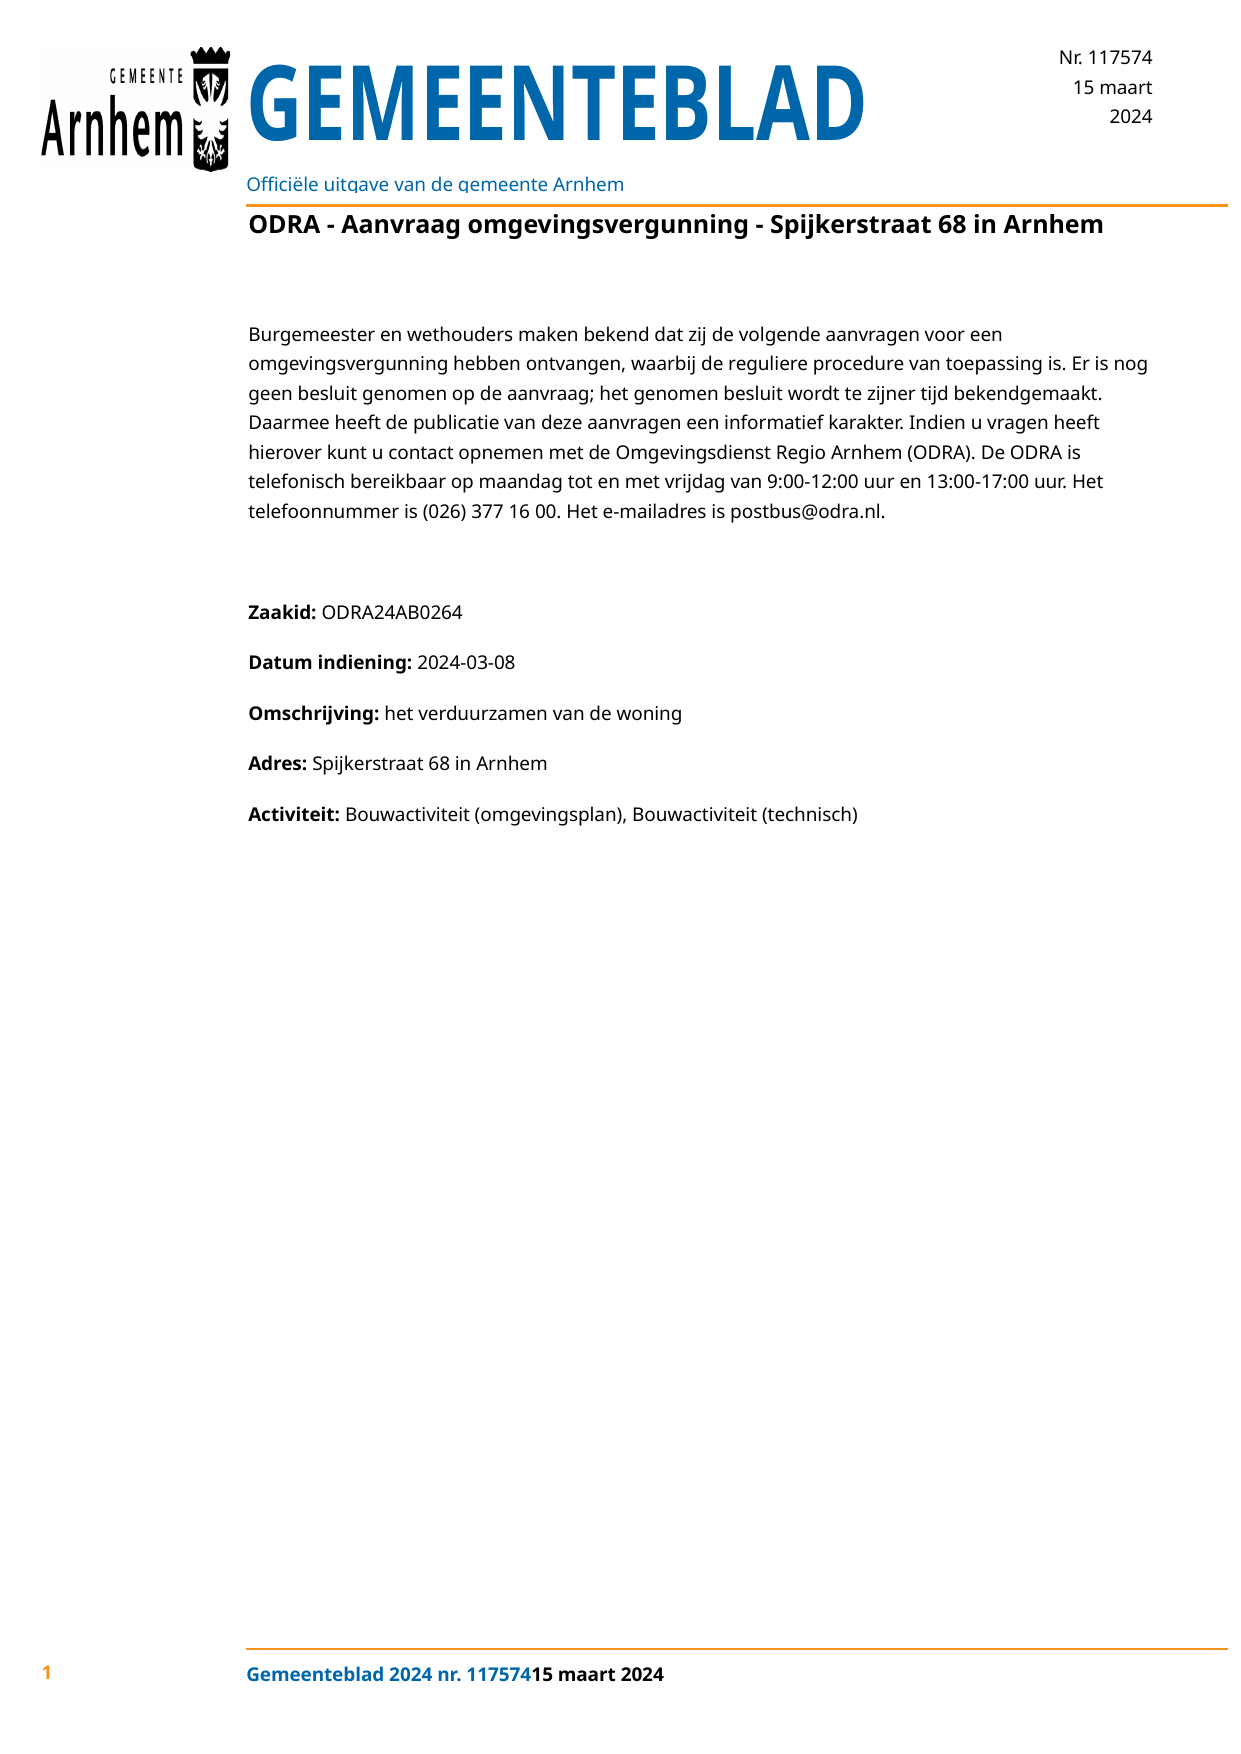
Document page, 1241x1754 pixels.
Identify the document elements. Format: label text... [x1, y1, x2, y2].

text Datum indiening: 2024-03-08 [248, 649, 1152, 675]
text Burgemeester en wethouders maken bekend dat zij de volgende aanvragen voor een omgevingsvergunning hebben ontvangen, waarbij de reguliere procedure van toepassing is. Er is nog geen besluit genomen op de aanvraag; het genomen besluit wordt te zijner tijd bekendgemaakt. Daarmee heeft de publicatie van deze aanvragen een informatief karakter. Indien u vragen heeft hierover kunt u contact opnemen met de Omgevingsdienst Regio Arnhem (ODRA). De ODRA is telefonisch bereikbaar op maandag tot en met vrijdag van 9:00-12:00 uur en 13:00-17:00 uur. Het telefoonnummer is (026) 377 16 00. Het e-mailadres is postbus@odra.nl. [248, 321, 1152, 524]
text Adres: Spijkerstraat 68 in Arnhem [248, 750, 1152, 776]
text Activiteit: Bouwactiviteit (omgevingsplan), Bouwactiviteit (technisch) [248, 801, 1152, 826]
text Zaakid: ODRA24AB0264 [248, 599, 1152, 625]
picture [41, 47, 231, 172]
text ODRA - Aanvraag omgevingsvergunning - Spijkerstraat 68 in Arnhem [248, 207, 1152, 241]
text Omschrijving: het verduurzamen van de woning [248, 700, 1152, 726]
